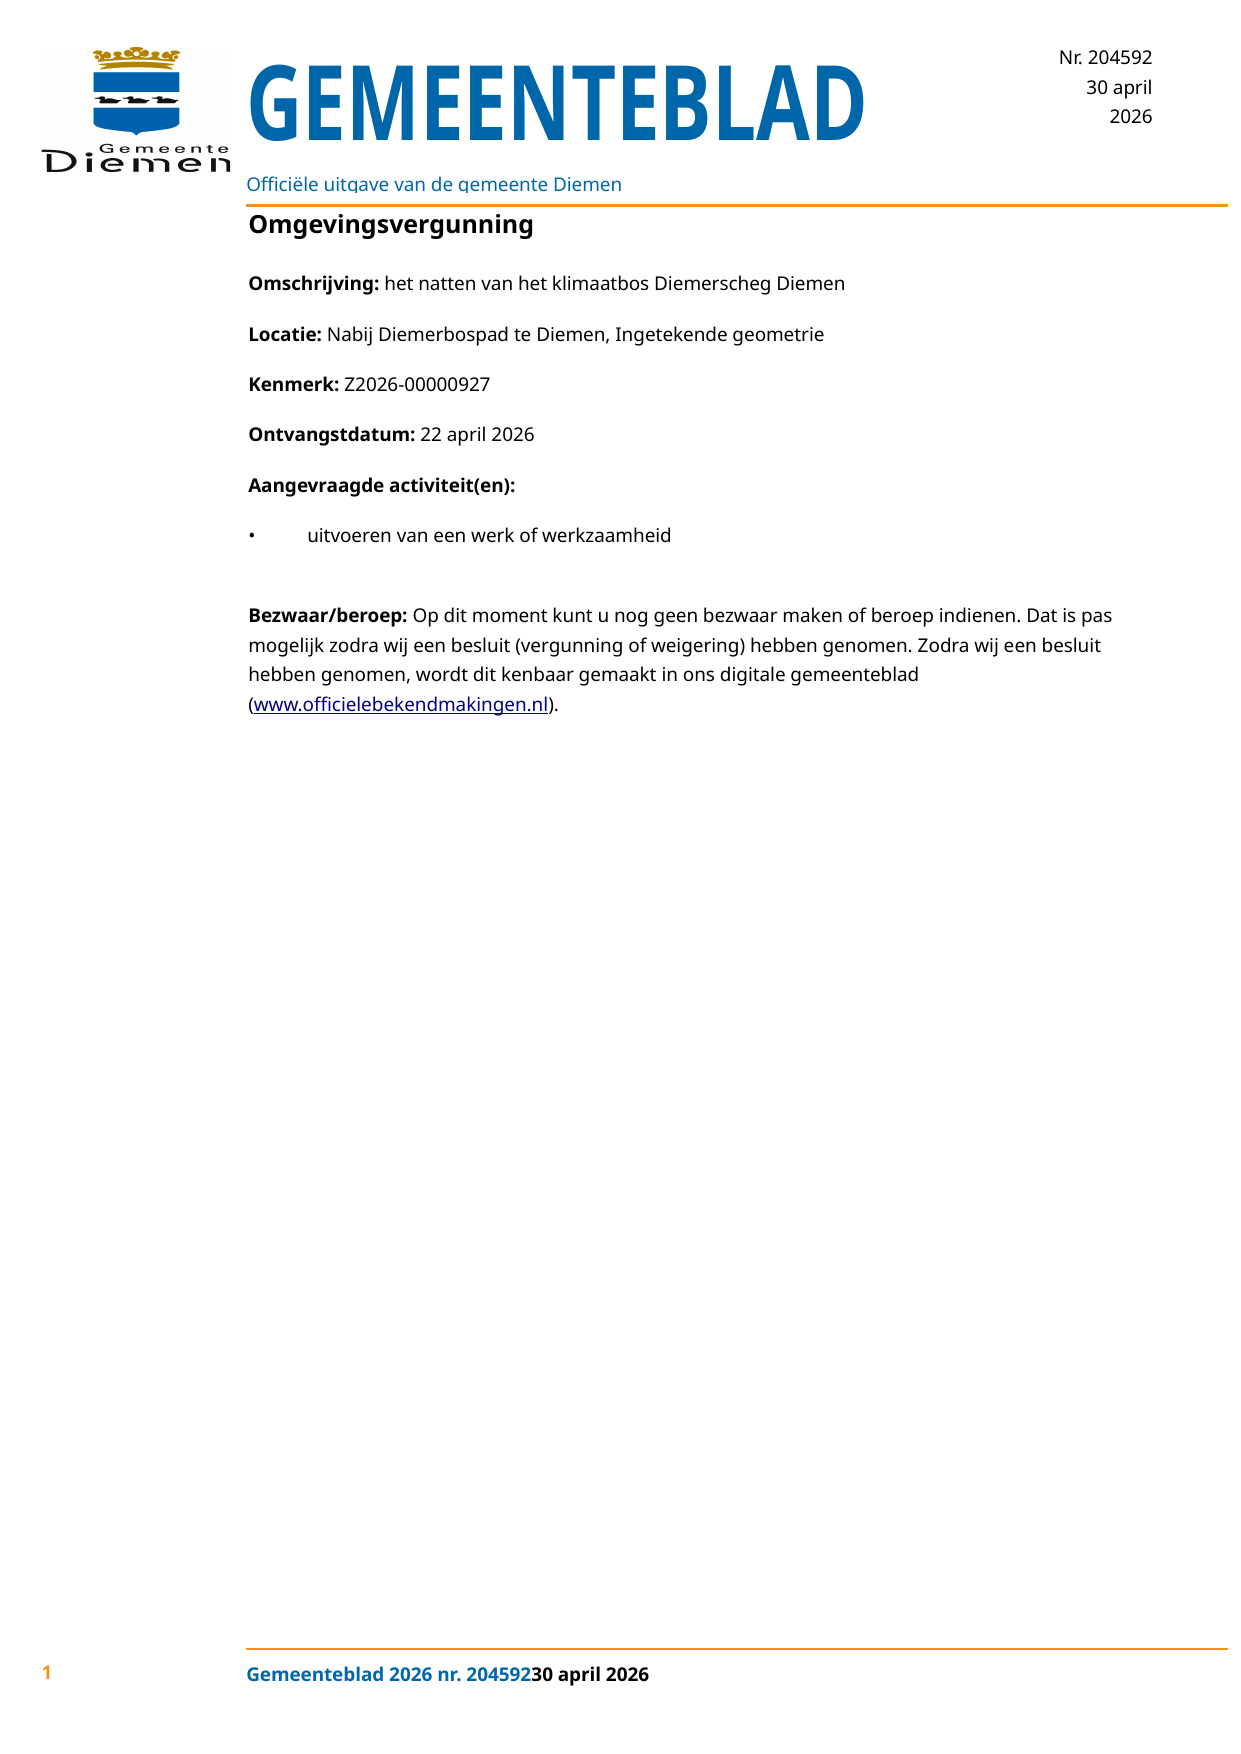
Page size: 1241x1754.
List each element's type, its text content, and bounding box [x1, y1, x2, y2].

text Omschrijving: het natten van het klimaatbos Diemerscheg Diemen [248, 270, 1152, 296]
text Omgevingsvergunning [248, 207, 1152, 241]
text Locatie: Nabij Diemerbospad te Diemen, Ingetekende geometrie [248, 321, 1152, 346]
list uitvoeren van een werk of werkzaamheid [248, 522, 1152, 548]
text Aangevraagde activiteit(en): [248, 472, 1152, 498]
text Ontvangstdatum: 22 april 2026 [248, 422, 1152, 447]
text Kenmerk: Z2026-00000927 [248, 371, 1152, 397]
text Bezwaar/beroep: Op dit moment kunt u nog geen bezwaar maken of beroep indienen. Dat is pas mogelijk zodra wij een besluit (vergunning of weigering) hebben genomen. Zodra wij een besluit hebben genomen, wordt dit kenbaar gemaakt in ons digitale gemeenteblad (www.officielebekendmakingen.nl). [248, 602, 1152, 717]
picture [41, 47, 231, 172]
